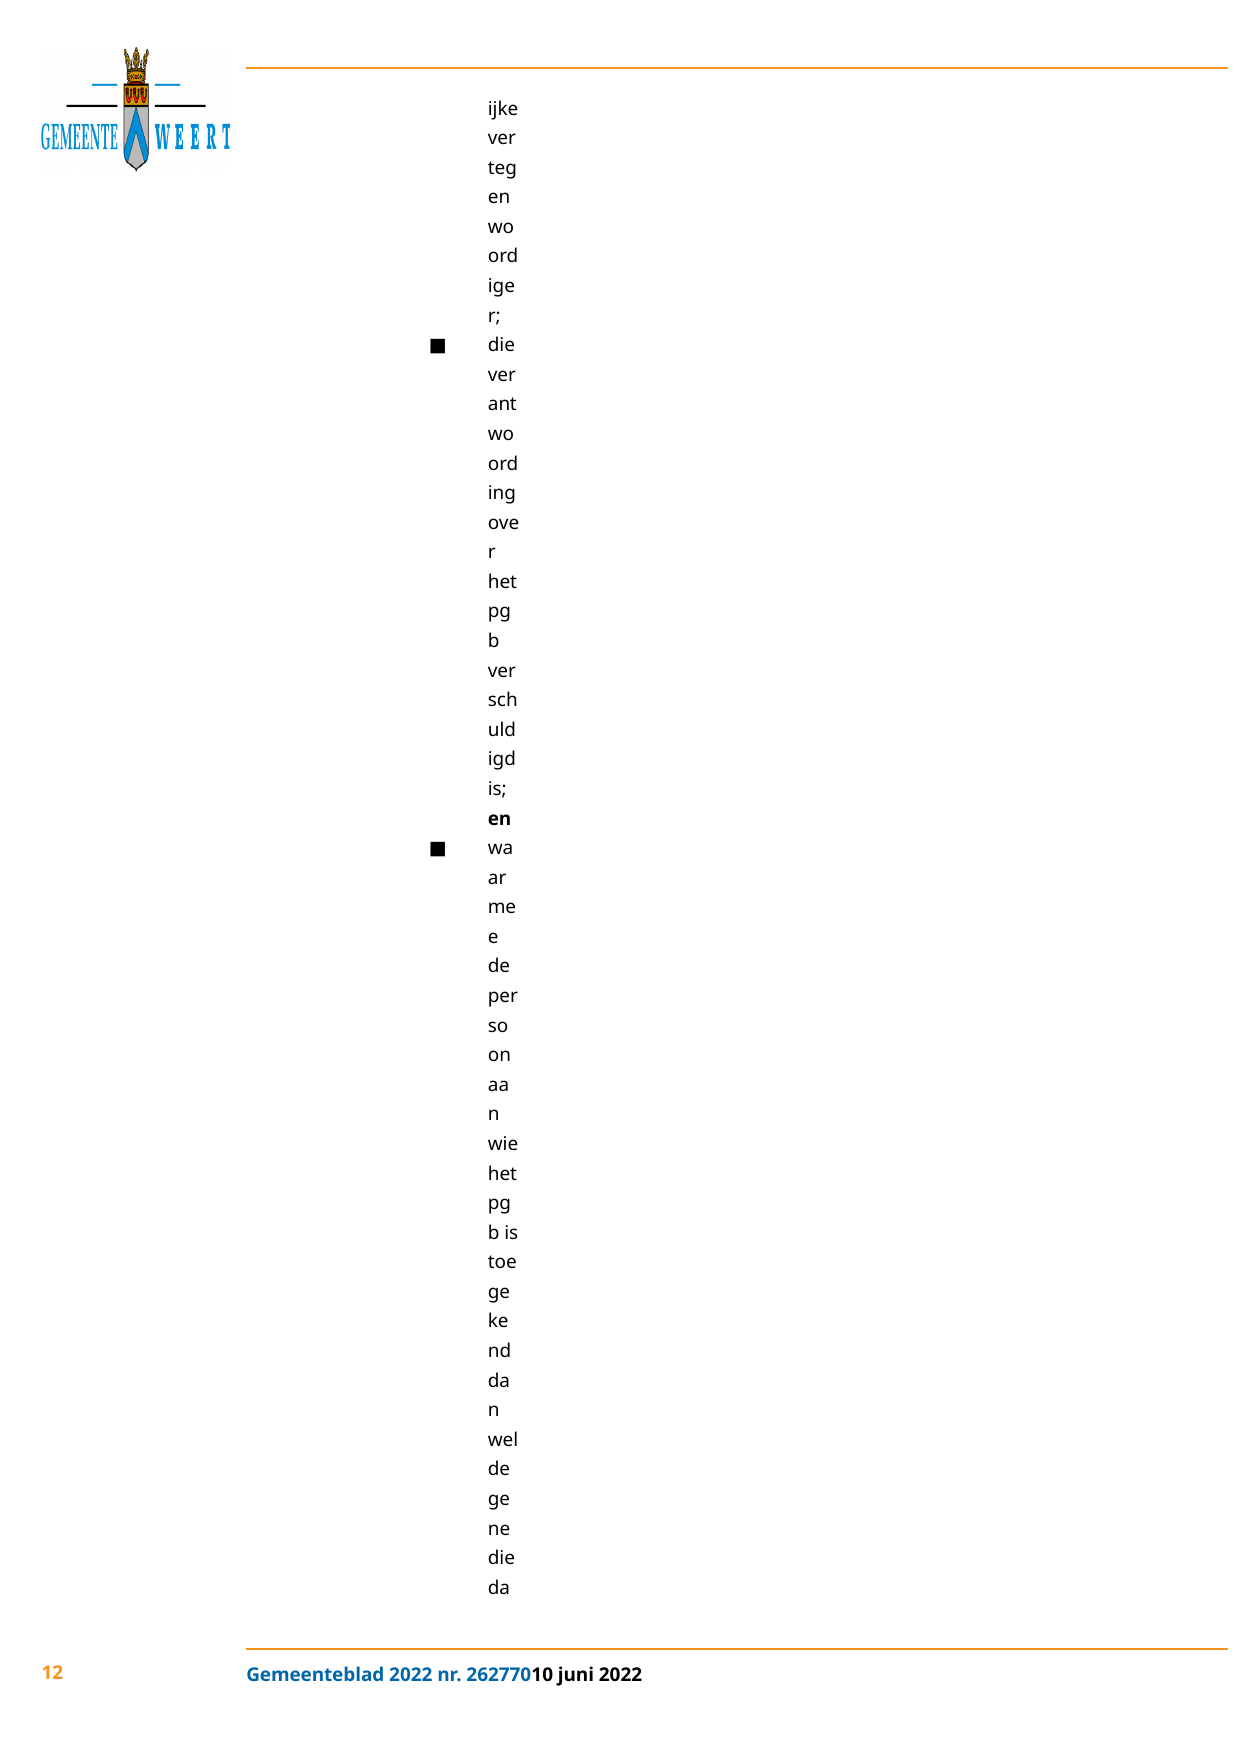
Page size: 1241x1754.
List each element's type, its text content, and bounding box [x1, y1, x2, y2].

table_cell [971, 95, 1061, 1600]
table_cell [519, 95, 609, 1600]
table_cell [1061, 95, 1152, 1600]
table_cell ijke vertegenwoordiger; die verantwoording over het pgb verschuldigd is; en waarmee de persoon aan wie het pgb is toegekend dan wel degene die da [429, 95, 519, 1600]
table_cell [790, 95, 881, 1600]
table_cell [700, 95, 790, 1600]
table_cell [609, 95, 700, 1600]
table_cell [248, 95, 429, 1600]
table_cell [881, 95, 971, 1600]
picture [41, 47, 231, 172]
